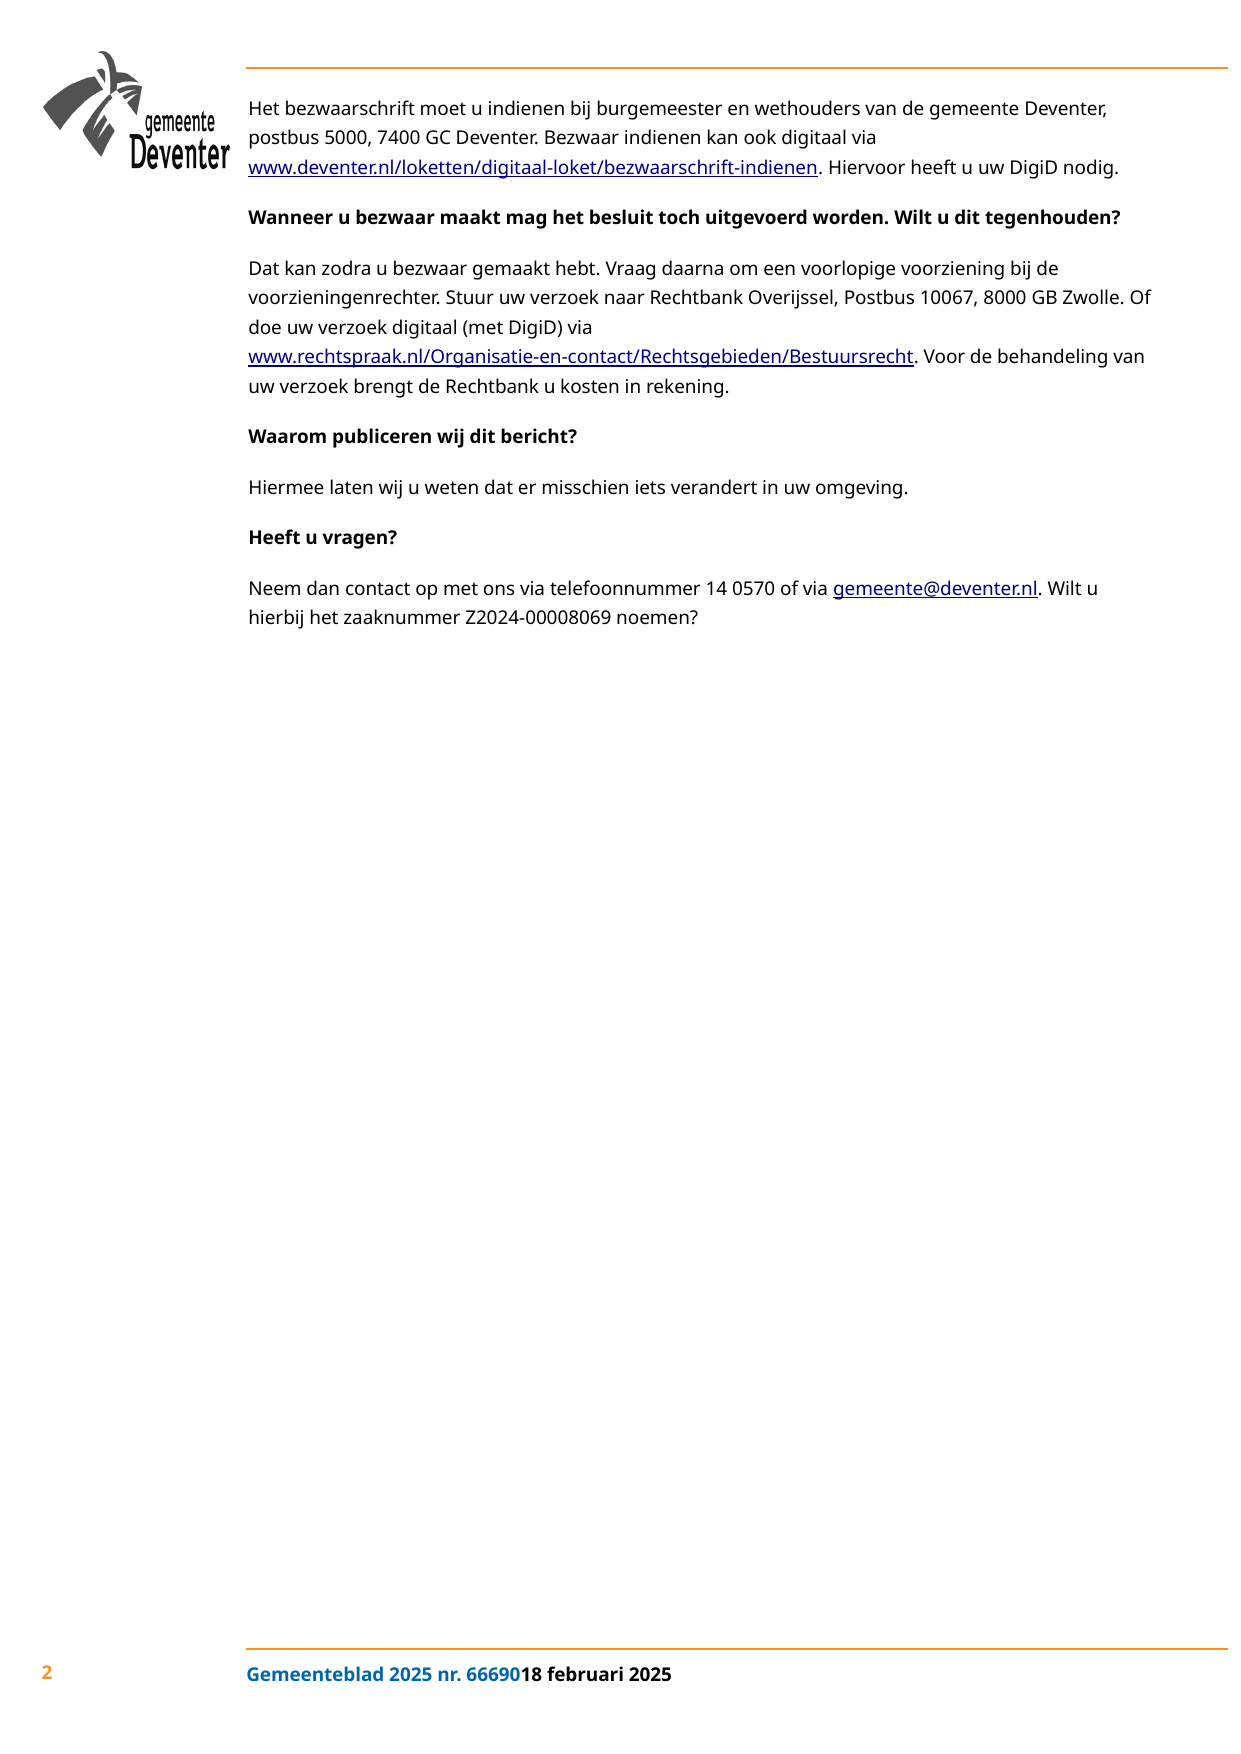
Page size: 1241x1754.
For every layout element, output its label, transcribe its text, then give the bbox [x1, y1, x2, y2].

picture [41, 47, 231, 172]
text Dat kan zodra u bezwaar gemaakt hebt. Vraag daarna om een voorlopige voorziening bij de voorzieningenrechter. Stuur uw verzoek naar Rechtbank Overijssel, Postbus 10067, 8000 GB Zwolle. Of doe uw verzoek digitaal (met DigiD) via www.rechtspraak.nl/Organisatie-en-contact/Rechtsgebieden/Bestuursrecht. Voor de behandeling van uw verzoek brengt de Rechtbank u kosten in rekening. [248, 255, 1152, 399]
text Neem dan contact op met ons via telefoonnummer 14 0570 of via gemeente@deventer.nl. Wilt u hierbij het zaaknummer Z2024-00008069 noemen? [248, 575, 1152, 630]
text Het bezwaarschrift moet u indienen bij burgemeester en wethouders van de gemeente Deventer, postbus 5000, 7400 GC Deventer. Bezwaar indienen kan ook digitaal via www.deventer.nl/loketten/digitaal-loket/bezwaarschrift-indienen. Hiervoor heeft u uw DigiD nodig. [248, 95, 1152, 180]
text Heeft u vragen? [248, 524, 1152, 550]
text Hiermee laten wij u weten dat er misschien iets verandert in uw omgeving. [248, 474, 1152, 500]
text Wanneer u bezwaar maakt mag het besluit toch uitgevoerd worden. Wilt u dit tegenhouden? [248, 204, 1152, 230]
text Waarom publiceren wij dit bericht? [248, 423, 1152, 449]
